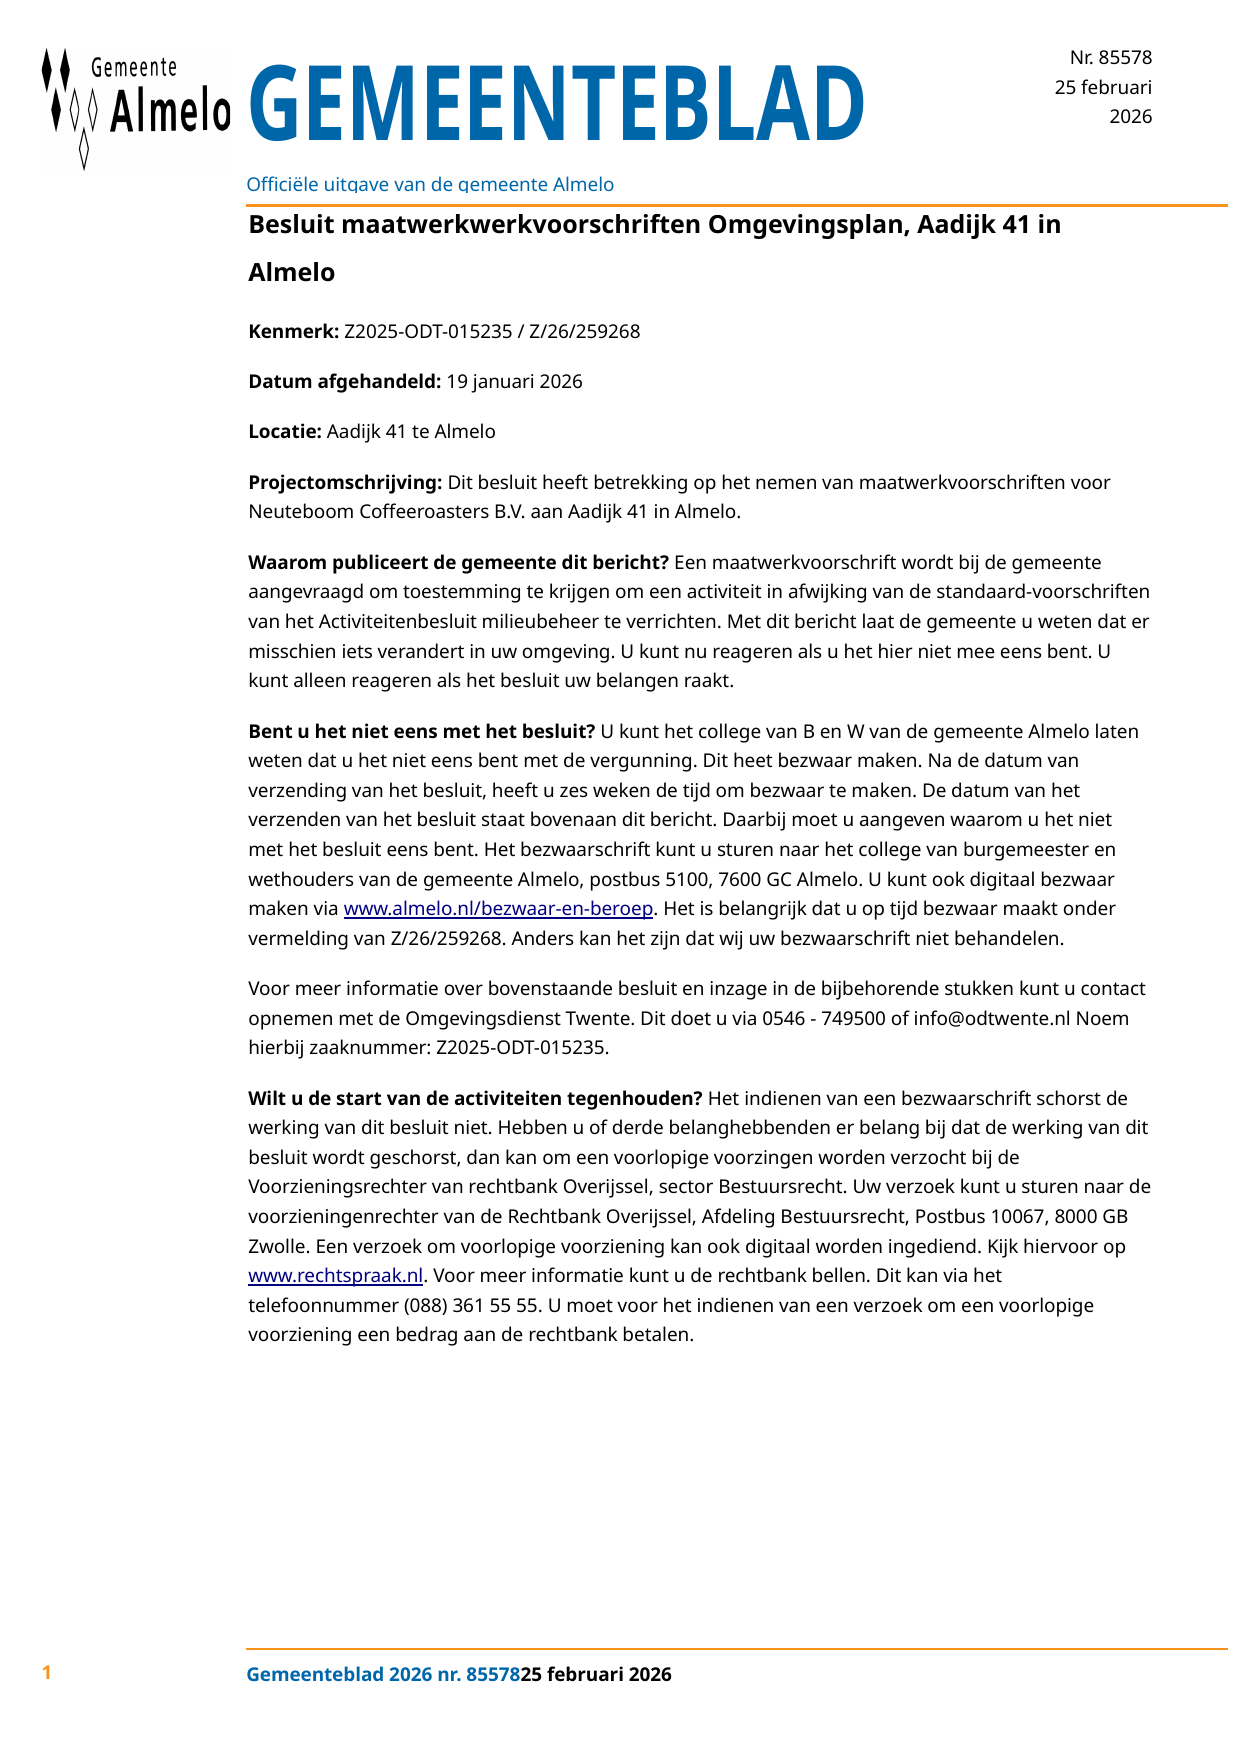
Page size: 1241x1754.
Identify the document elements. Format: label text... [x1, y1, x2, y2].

text Locatie: Aadijk 41 te Almelo [248, 419, 1152, 444]
text Bent u het niet eens met het besluit? U kunt het college van B en W van de gemeente Almelo laten weten dat u het niet eens bent met de vergunning. Dit heet bezwaar maken. Na de datum van verzending van het besluit, heeft u zes weken de tijd om bezwaar te maken. De datum van het verzenden van het besluit staat bovenaan dit bericht. Daarbij moet u aangeven waarom u het niet met het besluit eens bent. Het bezwaarschrift kunt u sturen naar het college van burgemeester en wethouders van de gemeente Almelo, postbus 5100, 7600 GC Almelo. U kunt ook digitaal bezwaar maken via www.almelo.nl/bezwaar-en-beroep. Het is belangrijk dat u op tijd bezwaar maakt onder vermelding van Z/26/259268. Anders kan het zijn dat wij uw bezwaarschrift niet behandelen. [248, 718, 1152, 951]
text Waarom publiceert de gemeente dit bericht? Een maatwerkvoorschrift wordt bij de gemeente aangevraagd om toestemming te krijgen om een activiteit in afwijking van de standaard-voorschriften van het Activiteitenbesluit milieubeheer te verrichten. Met dit bericht laat de gemeente u weten dat er misschien iets verandert in uw omgeving. U kunt nu reageren als u het hier niet mee eens bent. U kunt alleen reageren als het besluit uw belangen raakt. [248, 549, 1152, 693]
text Projectomschrijving: Dit besluit heeft betrekking op het nemen van maatwerkvoorschriften voor Neuteboom Coffeeroasters B.V. aan Aadijk 41 in Almelo. [248, 469, 1152, 524]
picture [41, 47, 231, 172]
text Datum afgehandeld: 19 januari 2026 [248, 368, 1152, 394]
text Besluit maatwerkwerkvoorschriften Omgevingsplan, Aadijk 41 in Almelo [248, 207, 1152, 288]
text Wilt u de start van de activiteiten tegenhouden? Het indienen van een bezwaarschrift schorst de werking van dit besluit niet. Hebben u of derde belanghebbenden er belang bij dat de werking van dit besluit wordt geschorst, dan kan om een voorlopige voorzingen worden verzocht bij de Voorzieningsrechter van rechtbank Overijssel, sector Bestuursrecht. Uw verzoek kunt u sturen naar de voorzieningenrechter van de Rechtbank Overijssel, Afdeling Bestuursrecht, Postbus 10067, 8000 GB Zwolle. Een verzoek om voorlopige voorziening kan ook digitaal worden ingediend. Kijk hiervoor op www.rechtspraak.nl. Voor meer informatie kunt u de rechtbank bellen. Dit kan via het telefoonnummer (088) 361 55 55. U moet voor het indienen van een verzoek om een voorlopige voorziening een bedrag aan de rechtbank betalen. [248, 1085, 1152, 1347]
text Voor meer informatie over bovenstaande besluit en inzage in de bijbehorende stukken kunt u contact opnemen met de Omgevingsdienst Twente. Dit doet u via 0546 - 749500 of info@odtwente.nl Noem hierbij zaaknummer: Z2025-ODT-015235. [248, 975, 1152, 1060]
text Kenmerk: Z2025-ODT-015235 / Z/26/259268 [248, 318, 1152, 344]
